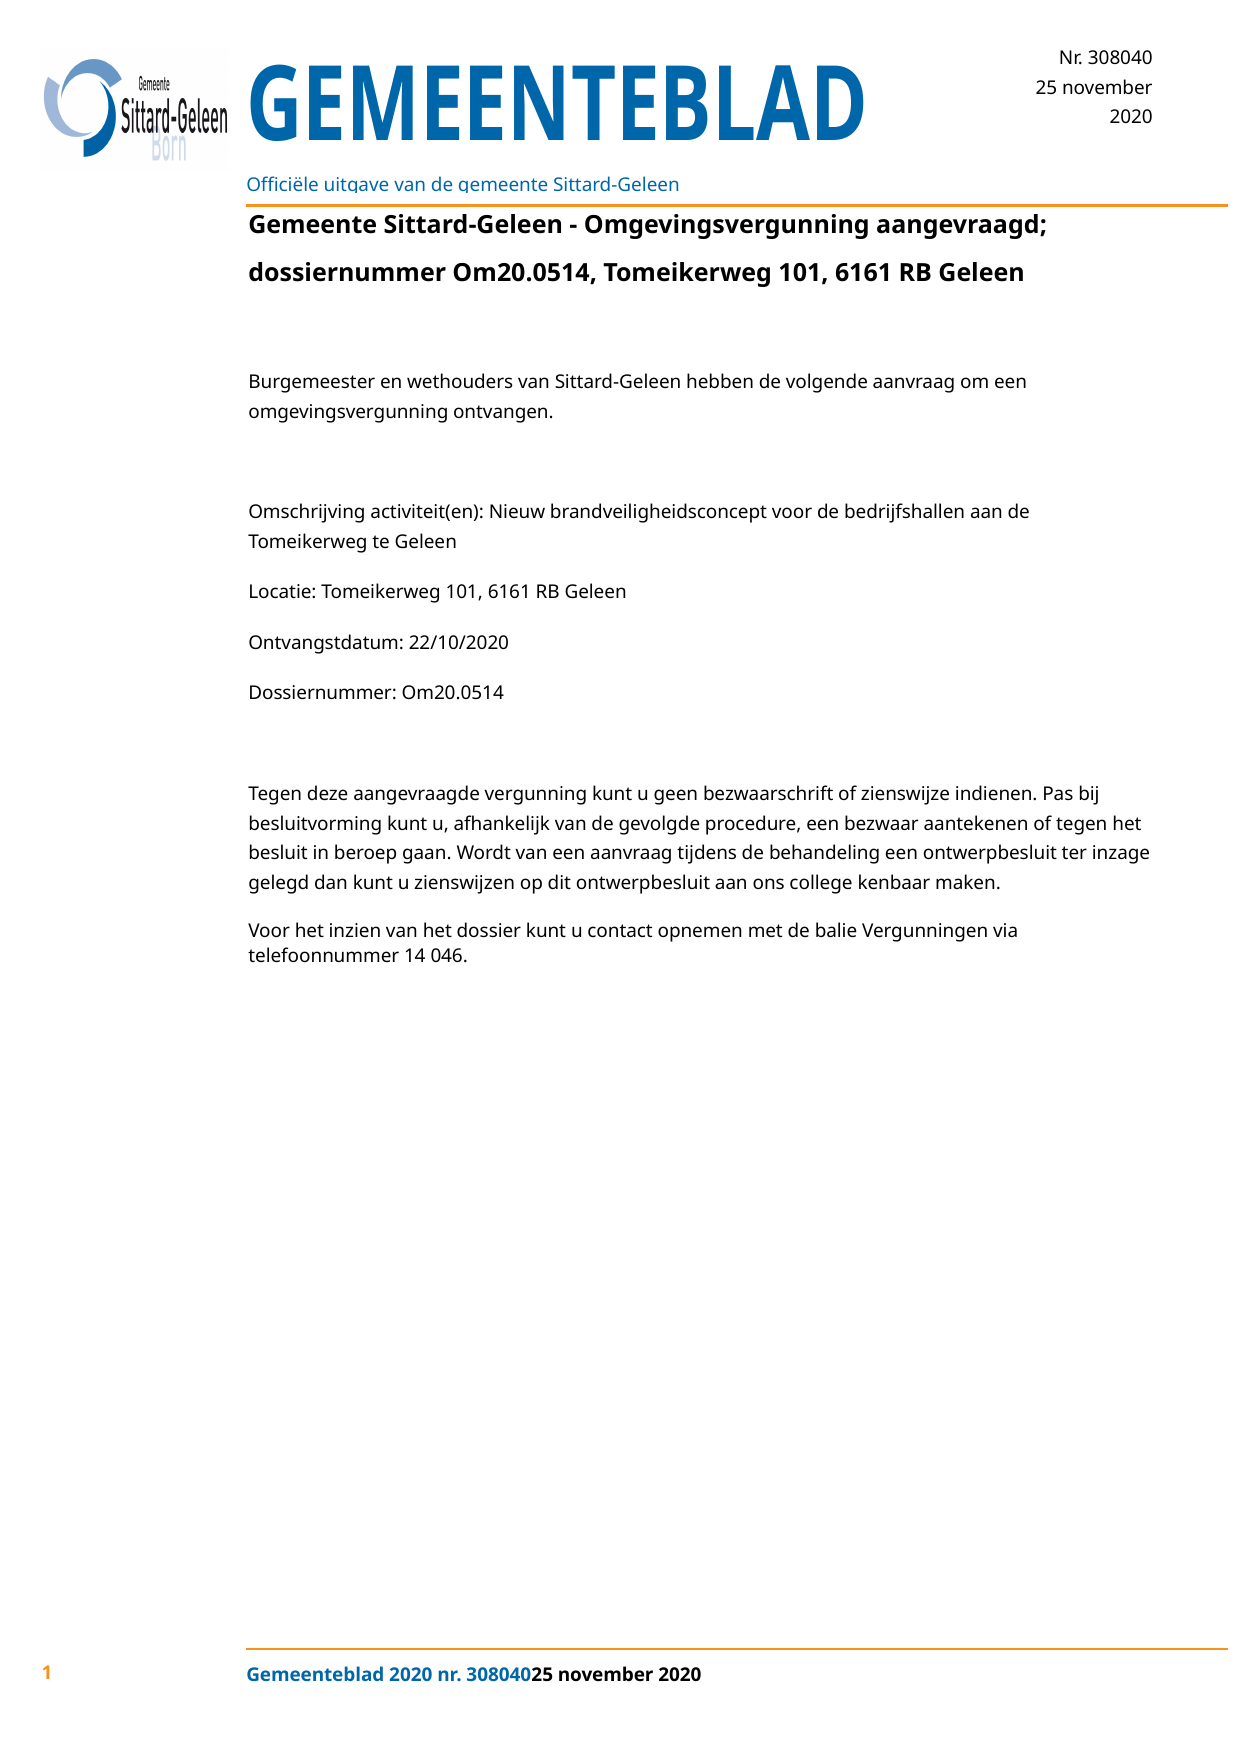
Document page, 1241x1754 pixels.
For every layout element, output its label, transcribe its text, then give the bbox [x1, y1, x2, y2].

text Dossiernummer: Om20.0514 [248, 679, 1152, 705]
text Omschrijving activiteit(en): Nieuw brandveiligheidsconcept voor de bedrijfshallen aan de Tomeikerweg te Geleen [248, 499, 1152, 554]
text Tegen deze aangevraagde vergunning kunt u geen bezwaarschrift of zienswijze indienen. Pas bij besluitvorming kunt u, afhankelijk van de gevolgde procedure, een bezwaar aantekenen of tegen het besluit in beroep gaan. Wordt van een aanvraag tijdens de behandeling een ontwerpbesluit ter inzage gelegd dan kunt u zienswijzen op dit ontwerpbesluit aan ons college kenbaar maken. [248, 780, 1152, 895]
text Gemeente Sittard-Geleen - Omgevingsvergunning aangevraagd; dossiernummer Om20.0514, Tomeikerweg 101, 6161 RB Geleen [248, 207, 1152, 288]
picture [41, 47, 231, 172]
text Locatie: Tomeikerweg 101, 6161 RB Geleen [248, 579, 1152, 604]
text Burgemeester en wethouders van Sittard-Geleen hebben de volgende aanvraag om een omgevingsvergunning ontvangen. [248, 368, 1152, 424]
text Voor het inzien van het dossier kunt u contact opnemen met de balie Vergunningen via telefoonnummer 14 046. [248, 917, 1152, 968]
text Ontvangstdatum: 22/10/2020 [248, 629, 1152, 655]
